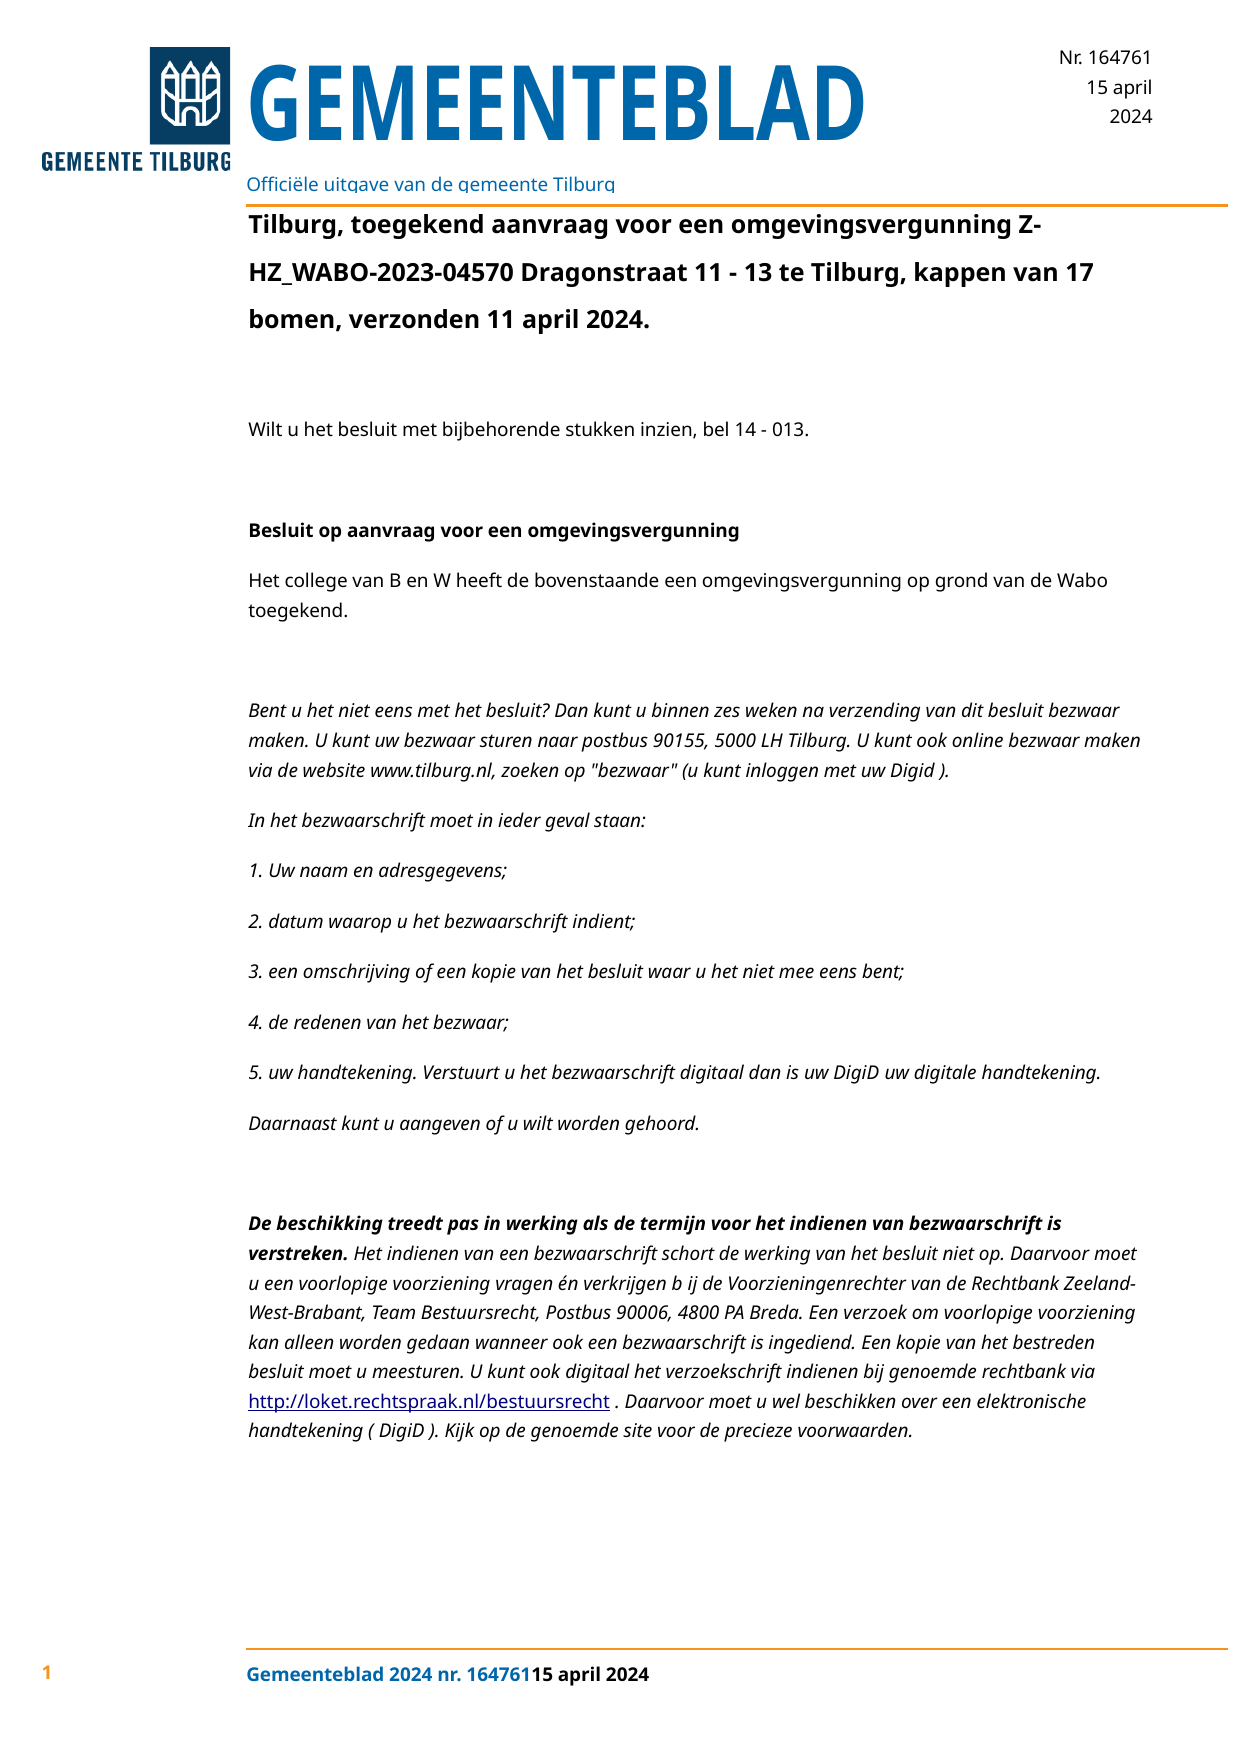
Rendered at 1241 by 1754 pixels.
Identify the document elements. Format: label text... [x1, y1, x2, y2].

text Tilburg, toegekend aanvraag voor een omgevingsvergunning Z-HZ_WABO-2023-04570 Dragonstraat 11 - 13 te Tilburg, kappen van 17 bomen, verzonden 11 april 2024. [248, 207, 1152, 336]
text 4. de redenen van het bezwaar; [248, 1009, 1152, 1034]
text Wilt u het besluit met bijbehorende stukken inzien, bel 14 - 013. [248, 416, 1152, 442]
text Bent u het niet eens met het besluit? Dan kunt u binnen zes weken na verzending van dit besluit bezwaar maken. U kunt uw bezwaar sturen naar postbus 90155, 5000 LH Tilburg. U kunt ook online bezwaar maken via de website www.tilburg.nl, zoeken op "bezwaar" (u kunt inloggen met uw Digid ). [248, 698, 1152, 782]
text Besluit op aanvraag voor een omgevingsvergunning [248, 517, 1152, 542]
text 3. een omschrijving of een kopie van het besluit waar u het niet mee eens bent; [248, 958, 1152, 984]
text De beschikking treedt pas in werking als de termijn voor het indienen van bezwaarschrift is verstreken. Het indienen van een bezwaarschrift schort de werking van het besluit niet op. Daarvoor moet u een voorlopige voorziening vragen én verkrijgen b ij de Voorzieningenrechter van de Rechtbank Zeeland-West-Brabant, Team Bestuursrecht, Postbus 90006, 4800 PA Breda. Een verzoek om voorlopige voorziening kan alleen worden gedaan wanneer ook een bezwaarschrift is ingediend. Een kopie van het bestreden besluit moet u meesturen. U kunt ook digitaal het verzoekschrift indienen bij genoemde rechtbank via http://loket.rechtspraak.nl/bestuursrecht . Daarvoor moet u wel beschikken over een elektronische handtekening ( DigiD ). Kijk op de genoemde site voor de precieze voorwaarden. [248, 1211, 1152, 1443]
text 1. Uw naam en adresgegevens; [248, 858, 1152, 883]
text Daarnaast kunt u aangeven of u wilt worden gehoord. [248, 1110, 1152, 1135]
picture [41, 47, 231, 172]
text Het college van B en W heeft de bovenstaande een omgevingsvergunning op grond van de Wabo toegekend. [248, 567, 1152, 622]
text 2. datum waarop u het bezwaarschrift indient; [248, 908, 1152, 934]
text 5. uw handtekening. Verstuurt u het bezwaarschrift digitaal dan is uw DigiD uw digitale handtekening. [248, 1059, 1152, 1085]
text In het bezwaarschrift moet in ieder geval staan: [248, 807, 1152, 833]
